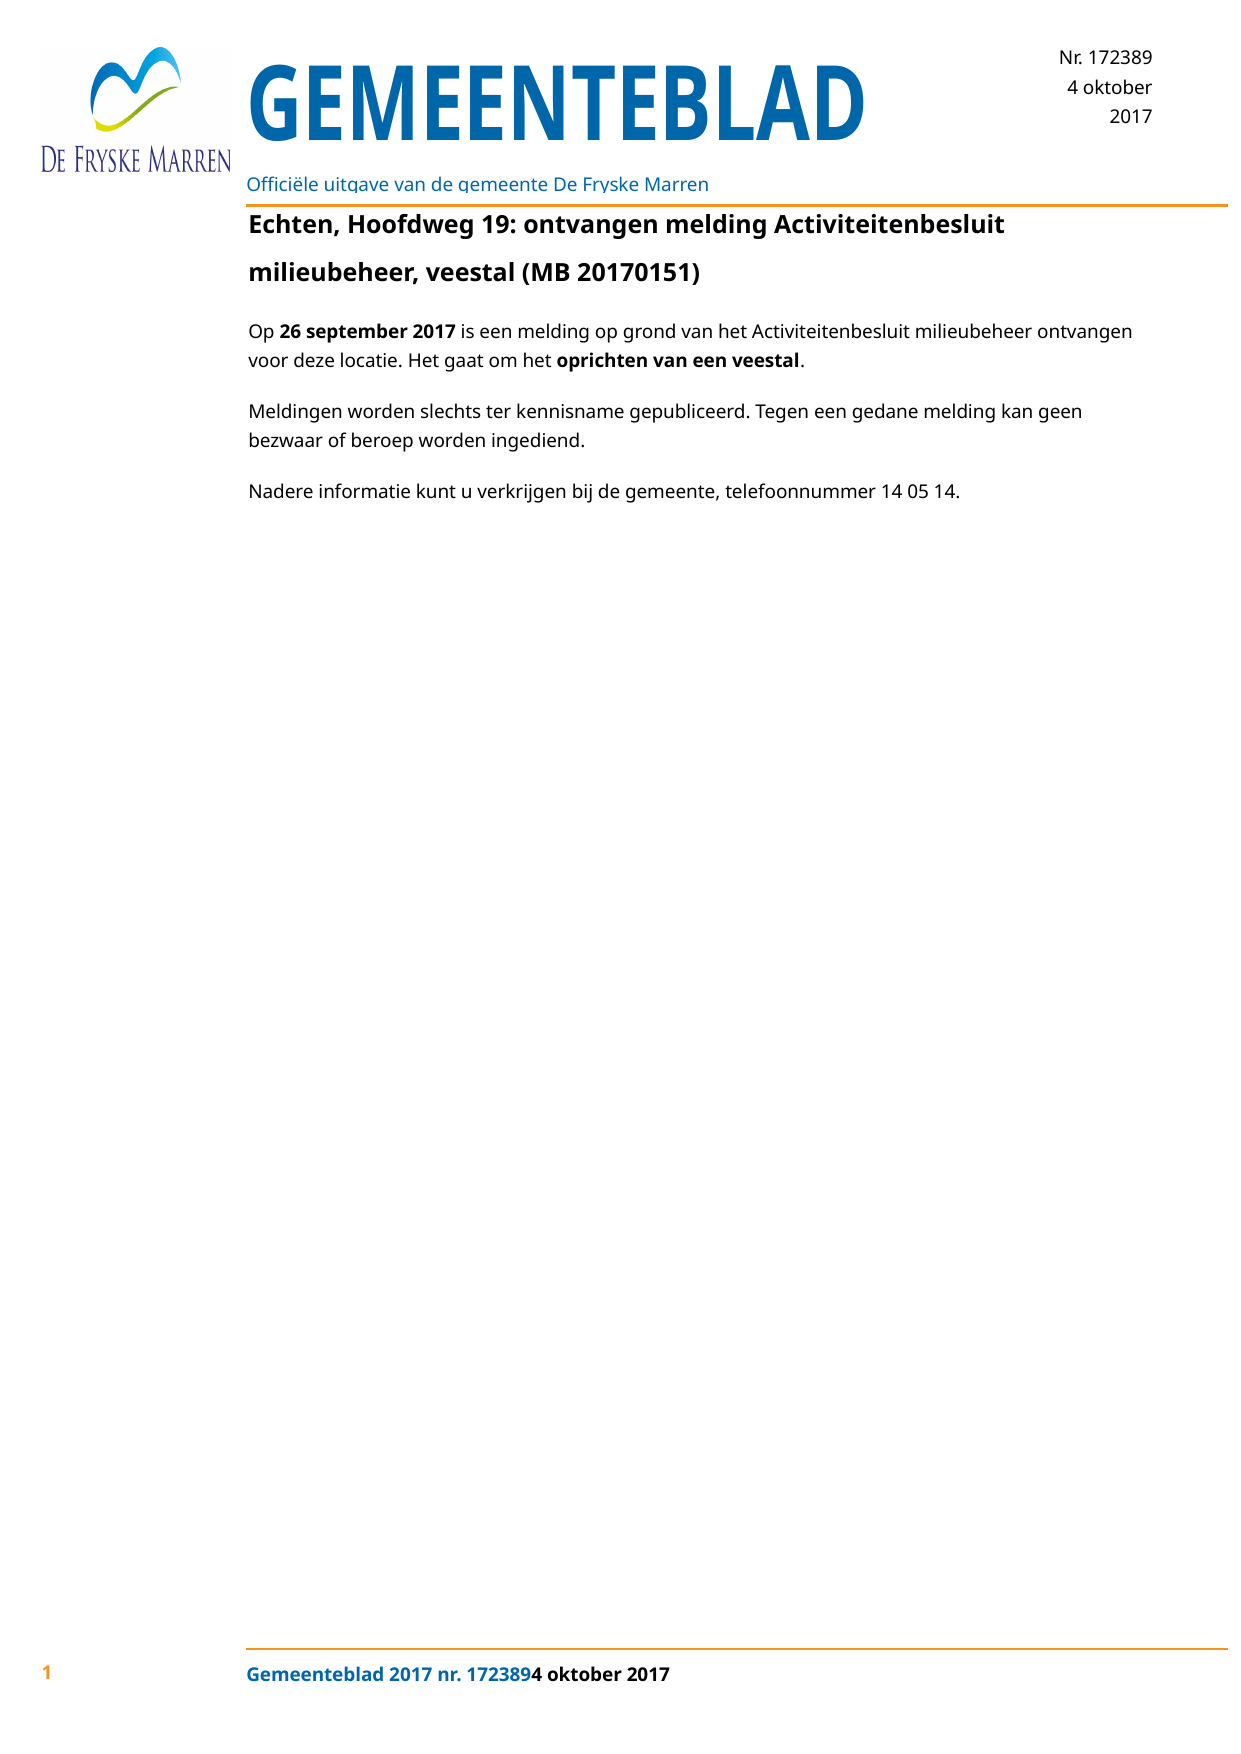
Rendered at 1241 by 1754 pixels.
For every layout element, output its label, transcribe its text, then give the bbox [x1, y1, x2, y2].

text Meldingen worden slechts ter kennisname gepubliceerd. Tegen een gedane melding kan geen bezwaar of beroep worden ingediend. [248, 398, 1152, 453]
picture [41, 47, 231, 172]
text Op 26 september 2017 is een melding op grond van het Activiteitenbesluit milieubeheer ontvangen voor deze locatie. Het gaat om het oprichten van een veestal. [248, 318, 1152, 373]
text Echten, Hoofdweg 19: ontvangen melding Activiteitenbesluit milieubeheer, veestal (MB 20170151) [248, 207, 1152, 288]
text Nadere informatie kunt u verkrijgen bij de gemeente, telefoonnummer 14 05 14. [248, 478, 1152, 504]
